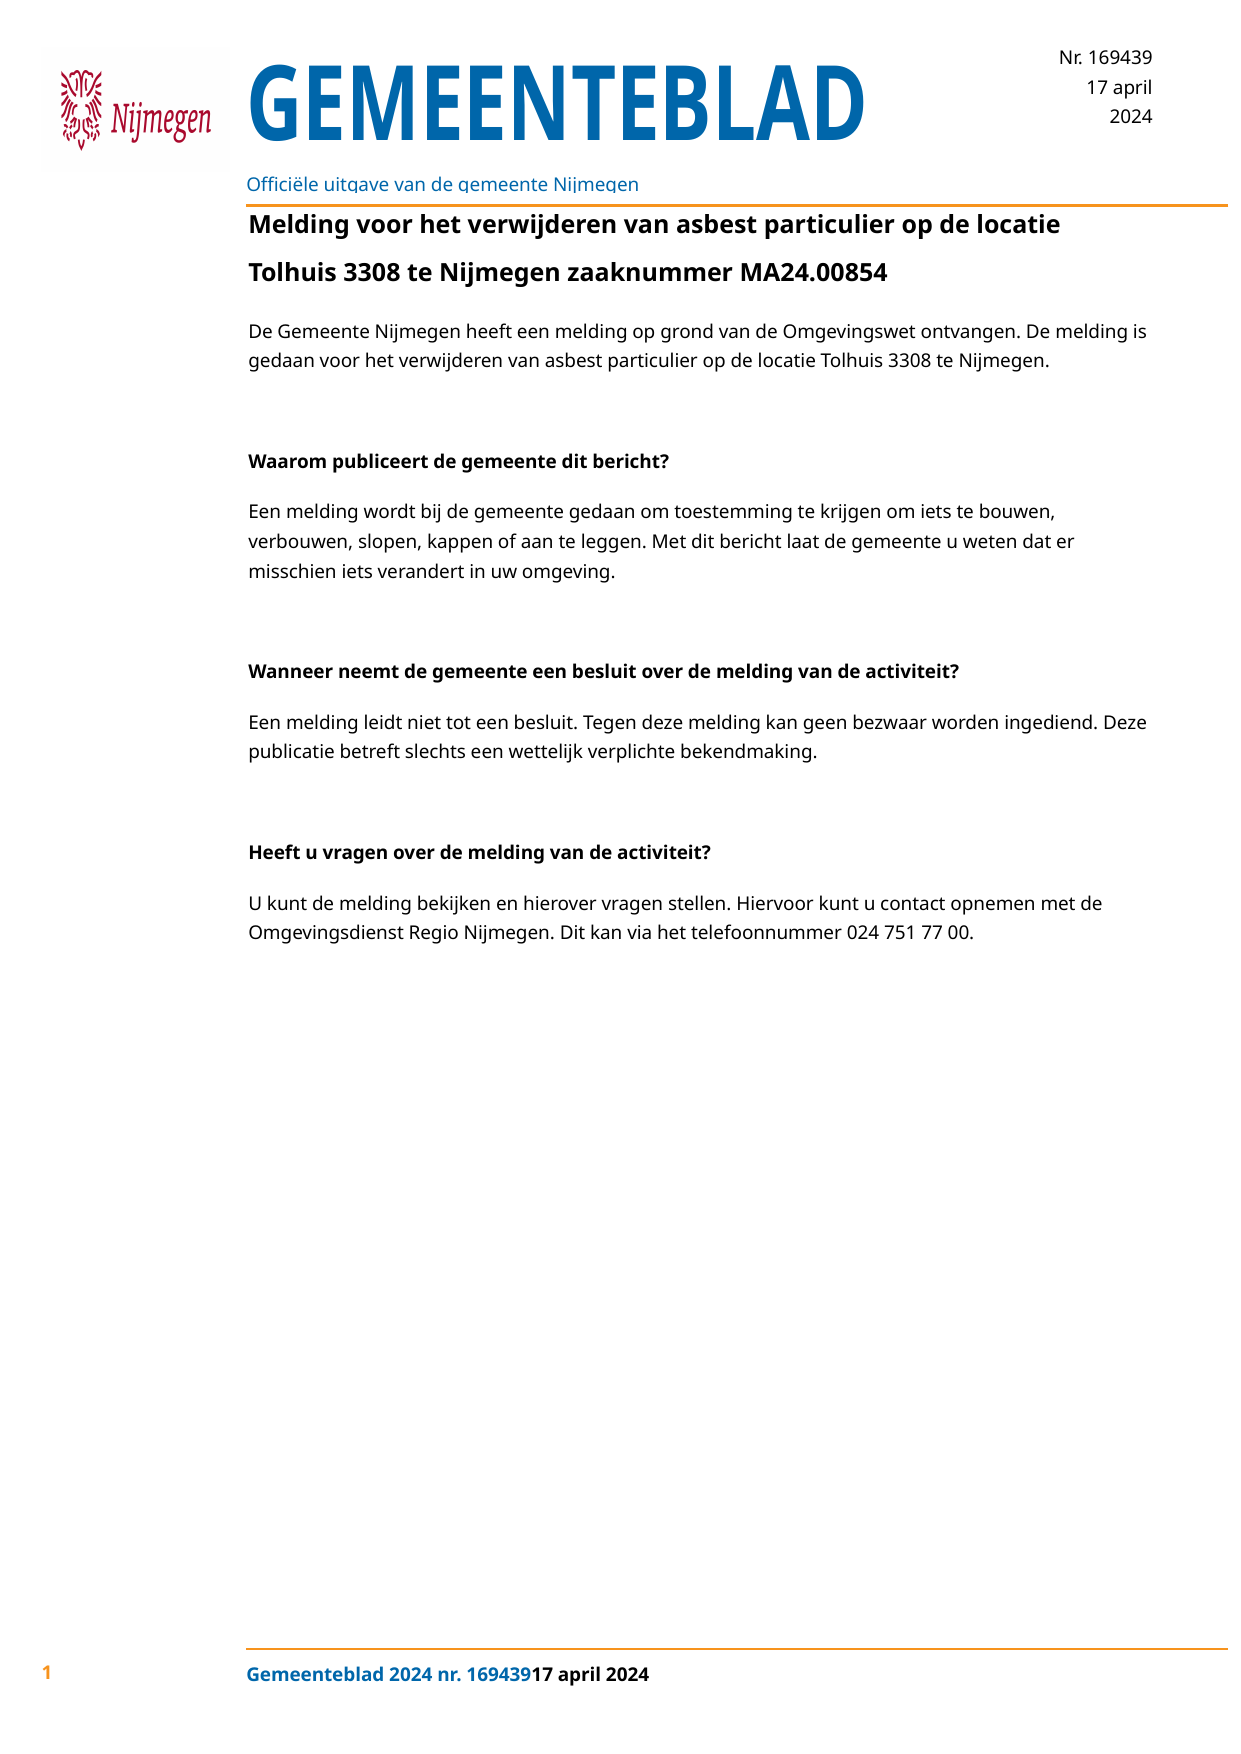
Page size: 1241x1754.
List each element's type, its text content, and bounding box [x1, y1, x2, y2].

text Melding voor het verwijderen van asbest particulier op de locatie Tolhuis 3308 te Nijmegen zaaknummer MA24.00854 [248, 207, 1152, 288]
text Heeft u vragen over de melding van de activiteit? [248, 839, 1152, 865]
text Een melding wordt bij de gemeente gedaan om toestemming te krijgen om iets te bouwen, verbouwen, slopen, kappen of aan te leggen. Met dit bericht laat de gemeente u weten dat er misschien iets verandert in uw omgeving. [248, 499, 1152, 584]
text Wanneer neemt de gemeente een besluit over de melding van de activiteit? [248, 659, 1152, 684]
text Waarom publiceert de gemeente dit bericht? [248, 448, 1152, 474]
picture [41, 47, 231, 172]
text De Gemeente Nijmegen heeft een melding op grond van de Omgevingswet ontvangen. De melding is gedaan voor het verwijderen van asbest particulier op de locatie Tolhuis 3308 te Nijmegen. [248, 318, 1152, 373]
text Een melding leidt niet tot een besluit. Tegen deze melding kan geen bezwaar worden ingediend. Deze publicatie betreft slechts een wettelijk verplichte bekendmaking. [248, 709, 1152, 764]
text U kunt de melding bekijken en hierover vragen stellen. Hiervoor kunt u contact opnemen met de Omgevingsdienst Regio Nijmegen. Dit kan via het telefoonnummer 024 751 77 00. [248, 890, 1152, 945]
